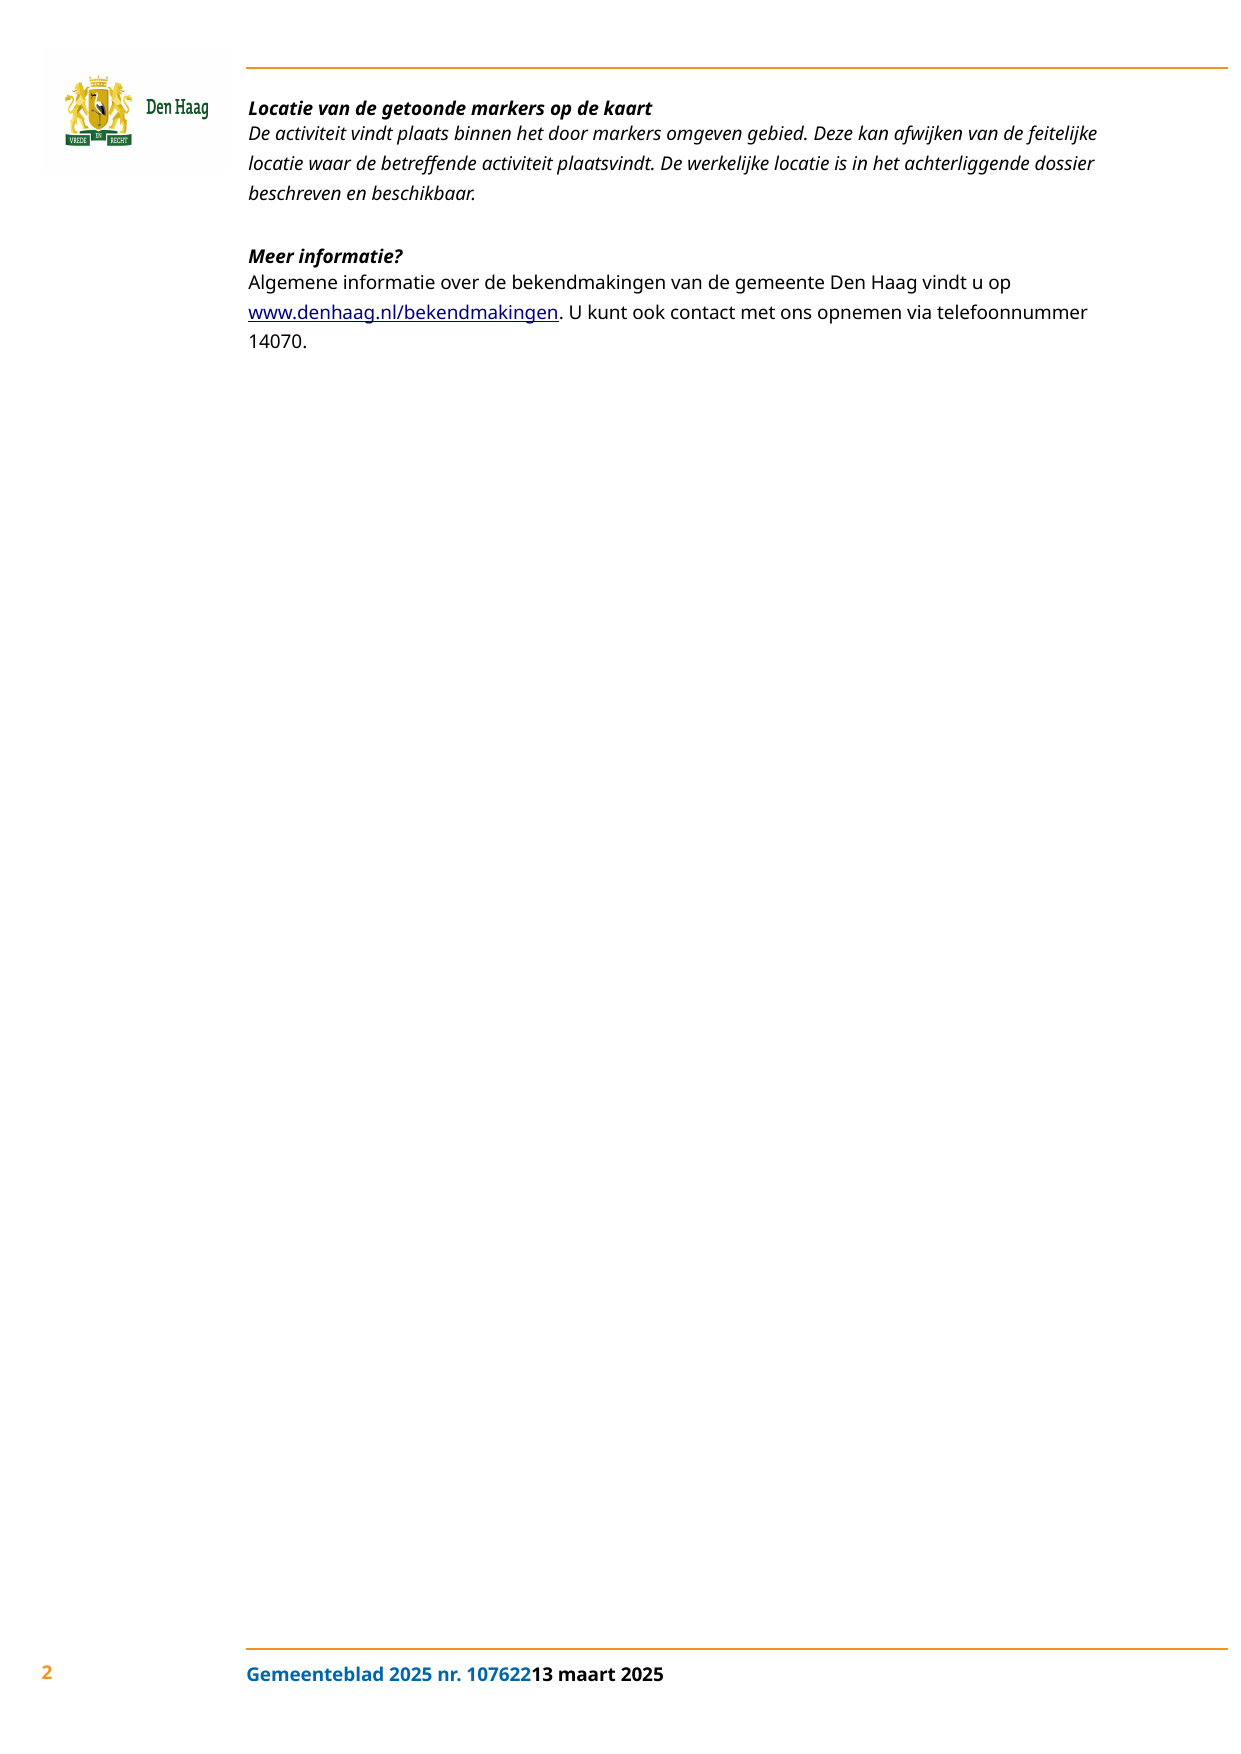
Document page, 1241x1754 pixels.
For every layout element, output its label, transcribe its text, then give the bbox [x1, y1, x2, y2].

text Algemene informatie over de bekendmakingen van de gemeente Den Haag vindt u op www.denhaag.nl/bekendmakingen. U kunt ook contact met ons opnemen via telefoonnummer 14070. [248, 269, 1152, 354]
text Meer informatie? [248, 244, 1152, 269]
text Locatie van de getoonde markers op de kaart [248, 95, 1152, 121]
picture [41, 47, 231, 172]
text De activiteit vindt plaats binnen het door markers omgeven gebied. Deze kan afwijken van de feitelijke locatie waar de betreffende activiteit plaatsvindt. De werkelijke locatie is in het achterliggende dossier beschreven en beschikbaar. [248, 121, 1152, 205]
